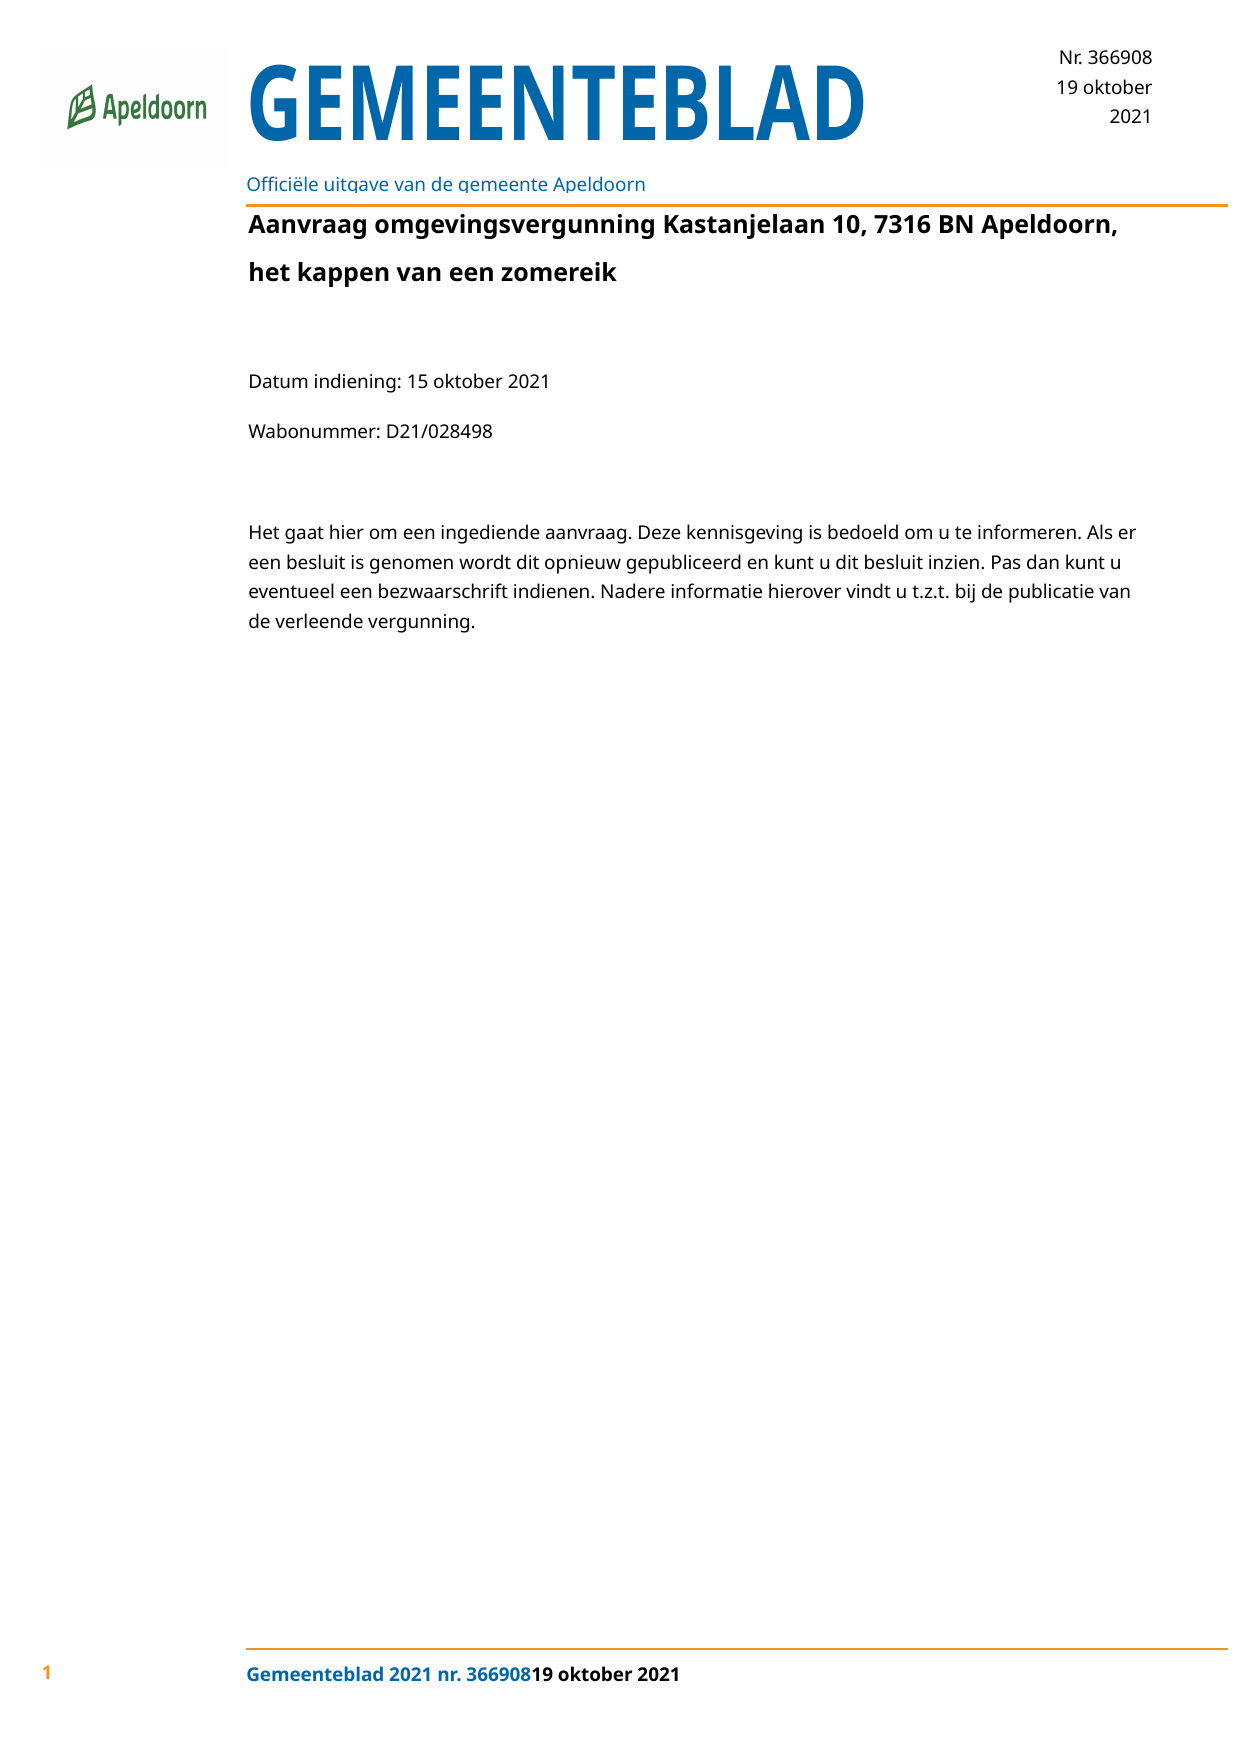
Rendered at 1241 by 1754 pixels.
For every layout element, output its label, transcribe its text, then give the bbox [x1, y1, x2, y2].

picture [41, 47, 231, 172]
text Wabonummer: D21/028498 [248, 419, 1152, 444]
text Het gaat hier om een ingediende aanvraag. Deze kennisgeving is bedoeld om u te informeren. Als er een besluit is genomen wordt dit opnieuw gepubliceerd en kunt u dit besluit inzien. Pas dan kunt u eventueel een bezwaarschrift indienen. Nadere informatie hierover vindt u t.z.t. bij de publicatie van de verleende vergunning. [248, 519, 1152, 634]
text Datum indiening: 15 oktober 2021 [248, 368, 1152, 394]
text Aanvraag omgevingsvergunning Kastanjelaan 10, 7316 BN Apeldoorn, het kappen van een zomereik [248, 207, 1152, 288]
